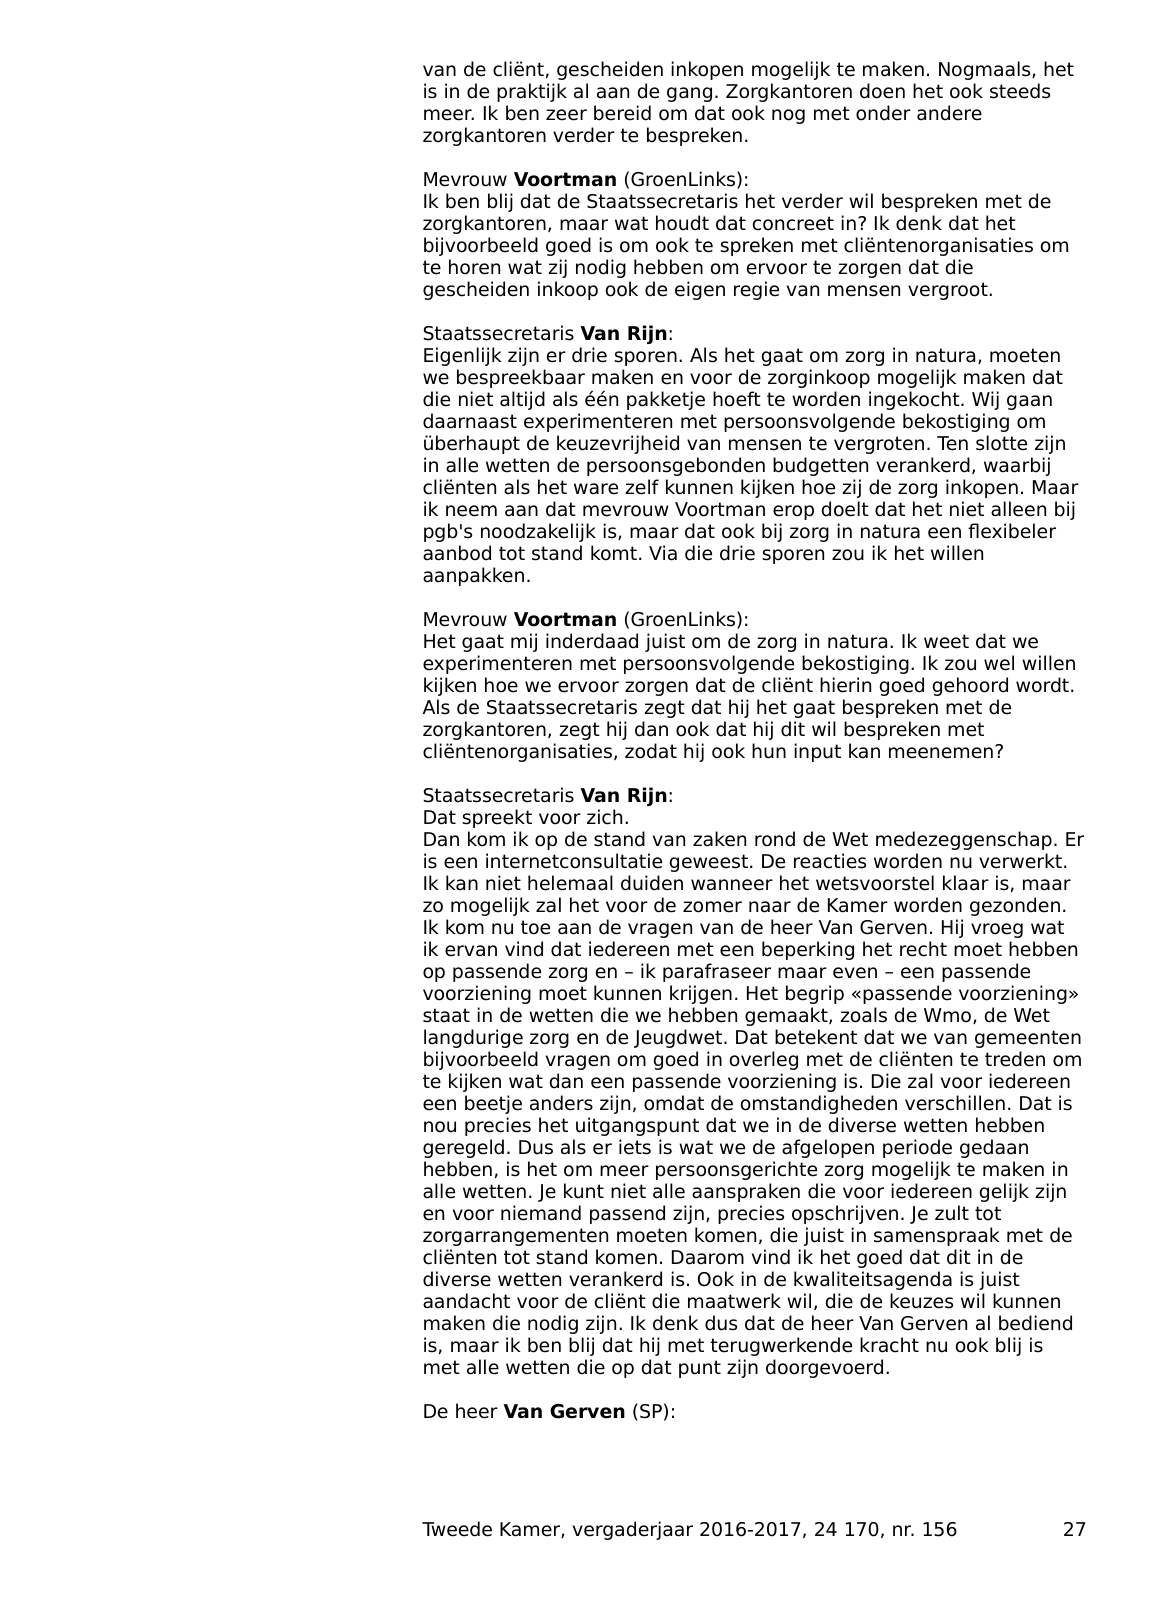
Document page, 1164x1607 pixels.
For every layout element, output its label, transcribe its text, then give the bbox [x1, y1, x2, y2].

text Eigenlijk zijn er drie sporen. Als het gaat om zorg in natura, moeten we bespreekbaar maken en voor de zorginkoop mogelijk maken dat die niet altijd als één pakketje hoeft te worden ingekocht. Wij gaan daarnaast experimenteren met persoonsvolgende bekostiging om überhaupt de keuzevrijheid van mensen te vergroten. Ten slotte zijn in alle wetten de persoonsgebonden budgetten verankerd, waarbij cliënten als het ware zelf kunnen kijken hoe zij de zorg inkopen. Maar ik neem aan dat mevrouw Voortman erop doelt dat het niet alleen bij pgb's noodzakelijk is, maar dat ook bij zorg in natura een flexibeler aanbod tot stand komt. Via die drie sporen zou ik het willen aanpakken. [422, 345, 1087, 587]
text Mevrouw Voortman (GroenLinks): [422, 609, 1087, 631]
text van de cliënt, gescheiden inkopen mogelijk te maken. Nogmaals, het is in de praktijk al aan de gang. Zorgkantoren doen het ook steeds meer. Ik ben zeer bereid om dat ook nog met onder andere zorgkantoren verder te bespreken. [422, 59, 1087, 147]
text Ik ben blij dat de Staatssecretaris het verder wil bespreken met de zorgkantoren, maar wat houdt dat concreet in? Ik denk dat het bijvoorbeeld goed is om ook te spreken met cliëntenorganisaties om te horen wat zij nodig hebben om ervoor te zorgen dat die gescheiden inkoop ook de eigen regie van mensen vergroot. [422, 191, 1087, 301]
text Dan kom ik op de stand van zaken rond de Wet medezeggenschap. Er is een internetconsultatie geweest. De reacties worden nu verwerkt. Ik kan niet helemaal duiden wanneer het wetsvoorstel klaar is, maar zo mogelijk zal het voor de zomer naar de Kamer worden gezonden. [422, 829, 1087, 917]
text Ik kom nu toe aan de vragen van de heer Van Gerven. Hij vroeg wat ik ervan vind dat iedereen met een beperking het recht moet hebben op passende zorg en – ik parafraseer maar even – een passende voorziening moet kunnen krijgen. Het begrip «passende voorziening» staat in de wetten die we hebben gemaakt, zoals de Wmo, de Wet langdurige zorg en de Jeugdwet. Dat betekent dat we van gemeenten bijvoorbeeld vragen om goed in overleg met de cliënten te treden om te kijken wat dan een passende voorziening is. Die zal voor iedereen een beetje anders zijn, omdat de omstandigheden verschillen. Dat is nou precies het uitgangspunt dat we in de diverse wetten hebben geregeld. Dus als er iets is wat we de afgelopen periode gedaan hebben, is het om meer persoonsgerichte zorg mogelijk te maken in alle wetten. Je kunt niet alle aanspraken die voor iedereen gelijk zijn en voor niemand passend zijn, precies opschrijven. Je zult tot zorgarrangementen moeten komen, die juist in samenspraak met de cliënten tot stand komen. Daarom vind ik het goed dat dit in de diverse wetten verankerd is. Ook in de kwaliteitsagenda is juist aandacht voor de cliënt die maatwerk wil, die de keuzes wil kunnen maken die nodig zijn. Ik denk dus dat de heer Van Gerven al bediend is, maar ik ben blij dat hij met terugwerkende kracht nu ook blij is met alle wetten die op dat punt zijn doorgevoerd. [422, 917, 1087, 1379]
text Het gaat mij inderdaad juist om de zorg in natura. Ik weet dat we experimenteren met persoonsvolgende bekostiging. Ik zou wel willen kijken hoe we ervoor zorgen dat de cliënt hierin goed gehoord wordt. Als de Staatssecretaris zegt dat hij het gaat bespreken met de zorgkantoren, zegt hij dan ook dat hij dit wil bespreken met cliëntenorganisaties, zodat hij ook hun input kan meenemen? [422, 631, 1087, 763]
text Staatssecretaris Van Rijn: [422, 323, 1087, 345]
text De heer Van Gerven (SP): [422, 1401, 1087, 1423]
text Dat spreekt voor zich. [422, 807, 1087, 829]
text Mevrouw Voortman (GroenLinks): [422, 169, 1087, 191]
text Staatssecretaris Van Rijn: [422, 785, 1087, 807]
